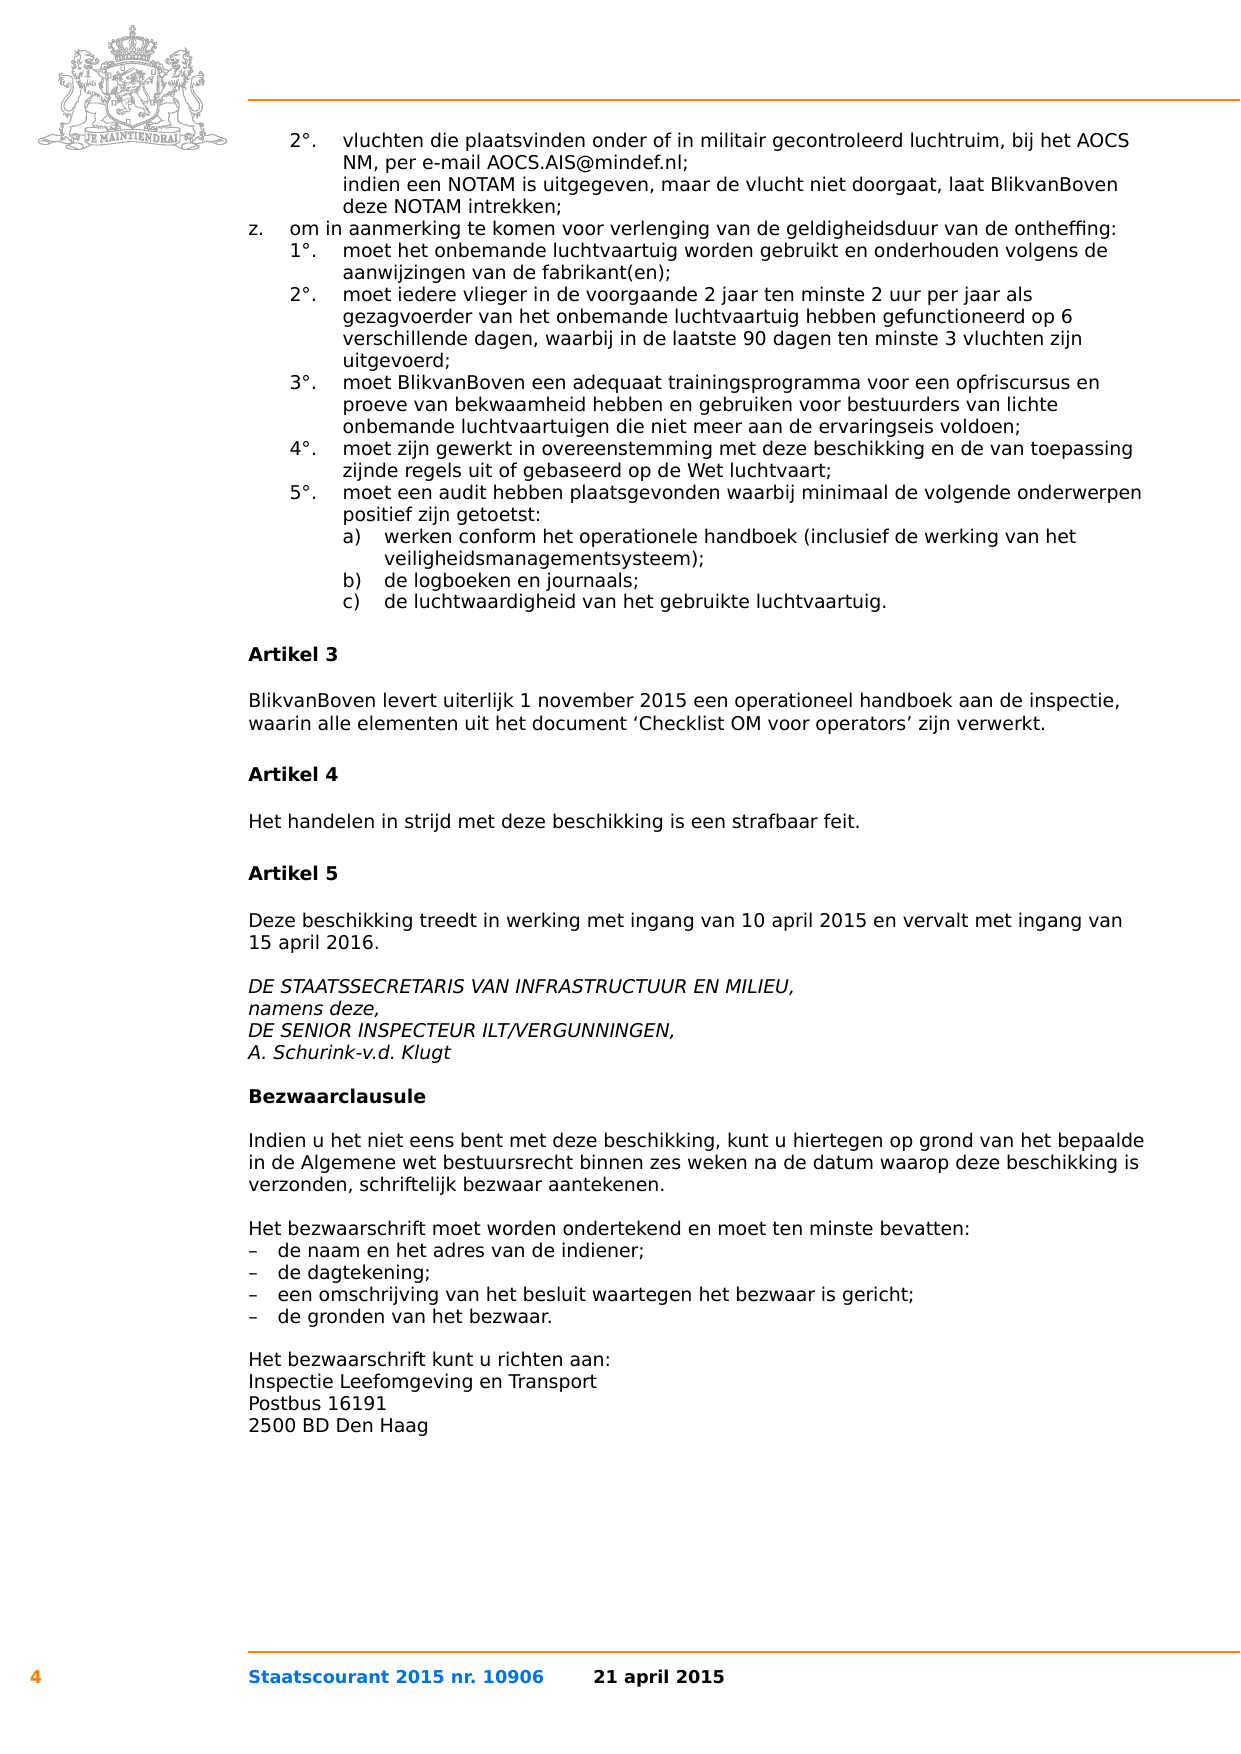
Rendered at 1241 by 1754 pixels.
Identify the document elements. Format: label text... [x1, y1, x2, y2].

text a) werken conform het operationele handboek (inclusief de werking van het veiligheidsmanagementsysteem); [342, 526, 1163, 569]
text Bezwaarclausule [248, 1086, 1163, 1108]
text – de naam en het adres van de indiener; [248, 1239, 1163, 1262]
text – een omschrijving van het besluit waartegen het bezwaar is gericht; [248, 1283, 1163, 1306]
text DE STAATSSECRETARIS VAN INFRASTRUCTUUR EN MILIEU, namens deze, DE SENIOR INSPECTEUR ILT/VERGUNNINGEN, A. Schurink-v.d. Klugt [248, 976, 1163, 1064]
picture [38, 25, 227, 150]
text indien een NOTAM is uitgegeven, maar de vlucht niet doorgaat, laat BlikvanBoven deze NOTAM intrekken; [342, 174, 1163, 218]
text 3°. moet BlikvanBoven een adequaat trainingsprogramma voor een opfriscursus en proeve van bekwaamheid hebben en gebruiken voor bestuurders van lichte onbemande luchtvaartuigen die niet meer aan de ervaringseis voldoen; [289, 372, 1163, 438]
text Het bezwaarschrift moet worden ondertekend en moet ten minste bevatten: [248, 1218, 1163, 1239]
text Deze beschikking treedt in werking met ingang van 10 april 2015 en vervalt met ingang van 15 april 2016. [248, 910, 1163, 954]
subtitle Artikel 4 [248, 764, 1163, 786]
text Inspectie Leefomgeving en Transport [248, 1371, 1163, 1393]
text 1°. moet het onbemande luchtvaartuig worden gebruikt en onderhouden volgens de aanwijzingen van de fabrikant(en); [289, 240, 1163, 284]
text Het bezwaarschrift kunt u richten aan: [248, 1349, 1163, 1371]
text 2°. vluchten die plaatsvinden onder of in militair gecontroleerd luchtruim, bij het AOCS NM, per e-mail AOCS.AIS@mindef.nl; [289, 130, 1163, 174]
text BlikvanBoven levert uiterlijk 1 november 2015 een operationeel handboek aan de inspectie, waarin alle elementen uit het document ‘Checklist OM voor operators’ zijn verwerkt. [248, 690, 1163, 734]
text 4°. moet zijn gewerkt in overeenstemming met deze beschikking en de van toepassing zijnde regels uit of gebaseerd op de Wet luchtvaart; [289, 438, 1163, 482]
text b) de logboeken en journaals; [342, 569, 1163, 591]
text Indien u het niet eens bent met deze beschikking, kunt u hiertegen op grond van het bepaalde in de Algemene wet bestuursrecht binnen zes weken na de datum waarop deze beschikking is verzonden, schriftelijk bezwaar aantekenen. [248, 1130, 1163, 1196]
text c) de luchtwaardigheid van het gebruikte luchtvaartuig. [342, 591, 1163, 613]
subtitle Artikel 5 [248, 863, 1163, 885]
text 2500 BD Den Haag [248, 1415, 1163, 1437]
text 2°. moet iedere vlieger in de voorgaande 2 jaar ten minste 2 uur per jaar als gezagvoerder van het onbemande luchtvaartuig hebben gefunctioneerd op 6 verschillende dagen, waarbij in de laatste 90 dagen ten minste 3 vluchten zijn uitgevoerd; [289, 284, 1163, 372]
text z. om in aanmerking te komen voor verlenging van de geldigheidsduur van de ontheffing: [248, 218, 1163, 240]
text 5°. moet een audit hebben plaatsgevonden waarbij minimaal de volgende onderwerpen positief zijn getoetst: [289, 482, 1163, 526]
text Het handelen in strijd met deze beschikking is een strafbaar feit. [248, 811, 1163, 833]
text – de gronden van het bezwaar. [248, 1306, 1163, 1327]
text Postbus 16191 [248, 1393, 1163, 1415]
text – de dagtekening; [248, 1262, 1163, 1283]
subtitle Artikel 3 [248, 643, 1163, 665]
